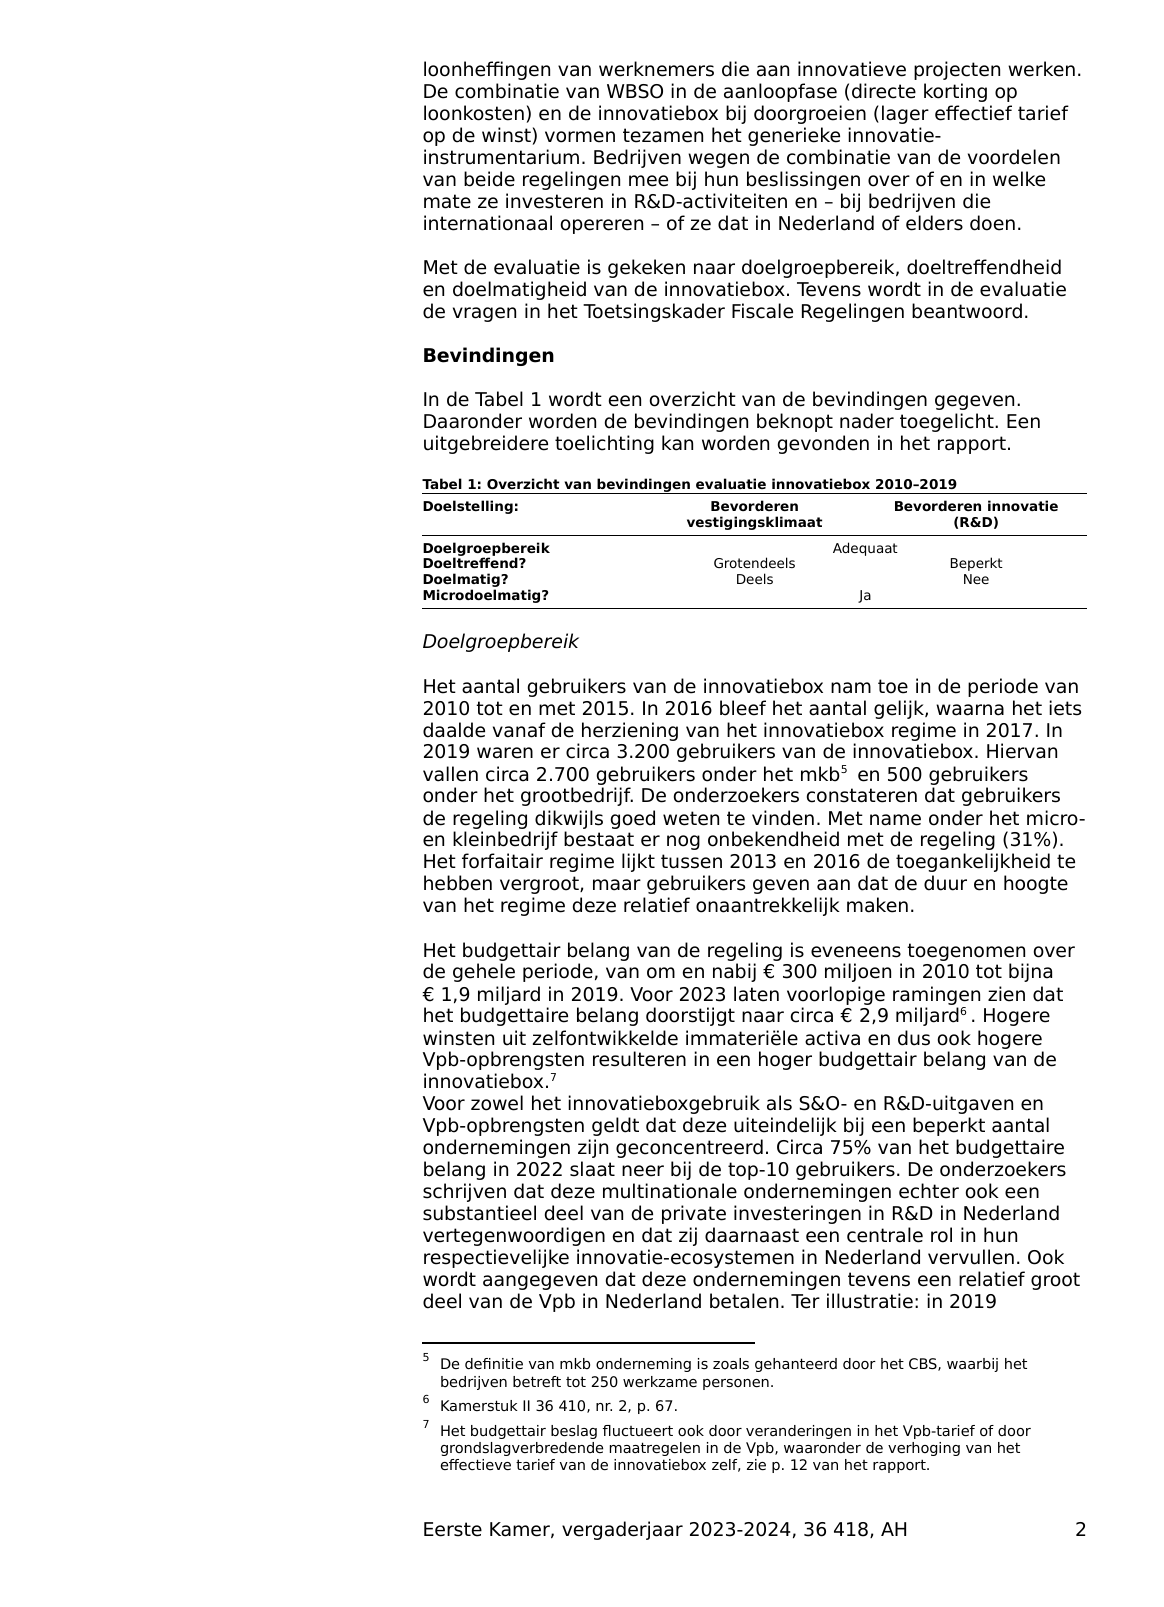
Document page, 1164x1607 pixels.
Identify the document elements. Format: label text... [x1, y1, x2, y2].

table_cell Doeltreffend? [422, 556, 644, 572]
table_cell Doelmatig? [422, 572, 644, 588]
table_cell Adequaat [644, 536, 1087, 556]
table_cell Microdoelmatig? [422, 588, 644, 608]
table_cell Beperkt [865, 556, 1087, 572]
table_cell Grotendeels [644, 556, 865, 572]
text Het budgettair belang van de regeling is eveneens toegenomen over de gehele periode, van om en nabij € 300 miljoen in 2010 tot bijna € 1,9 miljard in 2019. Voor 2023 laten voorlopige ramingen zien dat het budgettaire belang doorstijgt naar circa € 2,9 miljard. Hogere winsten uit zelfontwikkelde immateriële activa en dus ook hogere Vpb-opbrengsten resulteren in een hoger budgettair belang van de innovatiebox. [422, 939, 1087, 1093]
table_cell Doelstelling: [422, 494, 644, 535]
table_cell Nee [865, 572, 1087, 588]
table_cell Deels [644, 572, 865, 588]
text Het budgettair beslag fluctueert ook door veranderingen in het Vpb-tarief of door grondslagverbredende maatregelen in de Vpb, waaronder de verhoging van het effectieve tarief van de innovatiebox zelf, zie p. 12 van het rapport. [422, 1418, 1087, 1474]
table_header Tabel 1: Overzicht van bevindingen evaluatie innovatiebox 2010–2019 [422, 477, 1087, 493]
text In de Tabel 1 wordt een overzicht van de bevindingen gegeven. Daaronder worden de bevindingen beknopt nader toegelicht. Een uitgebreidere toelichting kan worden gevonden in het rapport. [422, 389, 1087, 455]
table_cell Bevorderen innovatie (R&D) [865, 494, 1087, 535]
subtitle Doelgroepbereik [422, 631, 1087, 653]
text Het aantal gebruikers van de innovatiebox nam toe in de periode van 2010 tot en met 2015. In 2016 bleef het aantal gelijk, waarna het iets daalde vanaf de herziening van het innovatiebox regime in 2017. In 2019 waren er circa 3.200 gebruikers van de innovatiebox. Hiervan vallen circa 2.700 gebruikers onder het mkb en 500 gebruikers onder het grootbedrijf. De onderzoekers constateren dat gebruikers de regeling dikwijls goed weten te vinden. Met name onder het micro- en kleinbedrijf bestaat er nog onbekendheid met de regeling (31%). Het forfaitair regime lijkt tussen 2013 en 2016 de toegankelijkheid te hebben vergroot, maar gebruikers geven aan dat de duur en hoogte van het regime deze relatief onaantrekkelijk maken. [422, 676, 1087, 917]
text Kamerstuk II 36 410, nr. 2, p. 67. [422, 1393, 1087, 1416]
subtitle Bevindingen [422, 345, 1087, 367]
text Voor zowel het innovatieboxgebruik als S&O- en R&D-uitgaven en Vpb-opbrengsten geldt dat deze uiteindelijk bij een beperkt aantal ondernemingen zijn geconcentreerd. Circa 75% van het budgettaire belang in 2022 slaat neer bij de top-10 gebruikers. De onderzoekers schrijven dat deze multinationale ondernemingen echter ook een substantieel deel van de private investeringen in R&D in Nederland vertegenwoordigen en dat zij daarnaast een centrale rol in hun respectievelijke innovatie-ecosystemen in Nederland vervullen. Ook wordt aangegeven dat deze ondernemingen tevens een relatief groot deel van de Vpb in Nederland betalen. Ter illustratie: in 2019 [422, 1093, 1087, 1313]
table_cell Ja [644, 588, 1087, 608]
table_cell Doelgroepbereik [422, 536, 644, 556]
text De definitie van mkb onderneming is zoals gehanteerd door het CBS, waarbij het bedrijven betreft tot 250 werkzame personen. [422, 1352, 1087, 1391]
text Met de evaluatie is gekeken naar doelgroepbereik, doeltreffendheid en doelmatigheid van de innovatiebox. Tevens wordt in de evaluatie de vragen in het Toetsingskader Fiscale Regelingen beantwoord. [422, 257, 1087, 323]
text loonheffingen van werknemers die aan innovatieve projecten werken. De combinatie van WBSO in de aanloopfase (directe korting op loonkosten) en de innovatiebox bij doorgroeien (lager effectief tarief op de winst) vormen tezamen het generieke innovatie-instrumentarium. Bedrijven wegen de combinatie van de voordelen van beide regelingen mee bij hun beslissingen over of en in welke mate ze investeren in R&D-activiteiten en – bij bedrijven die internationaal opereren – of ze dat in Nederland of elders doen. [422, 59, 1087, 235]
table_cell Bevorderen vestigingsklimaat [644, 494, 865, 535]
